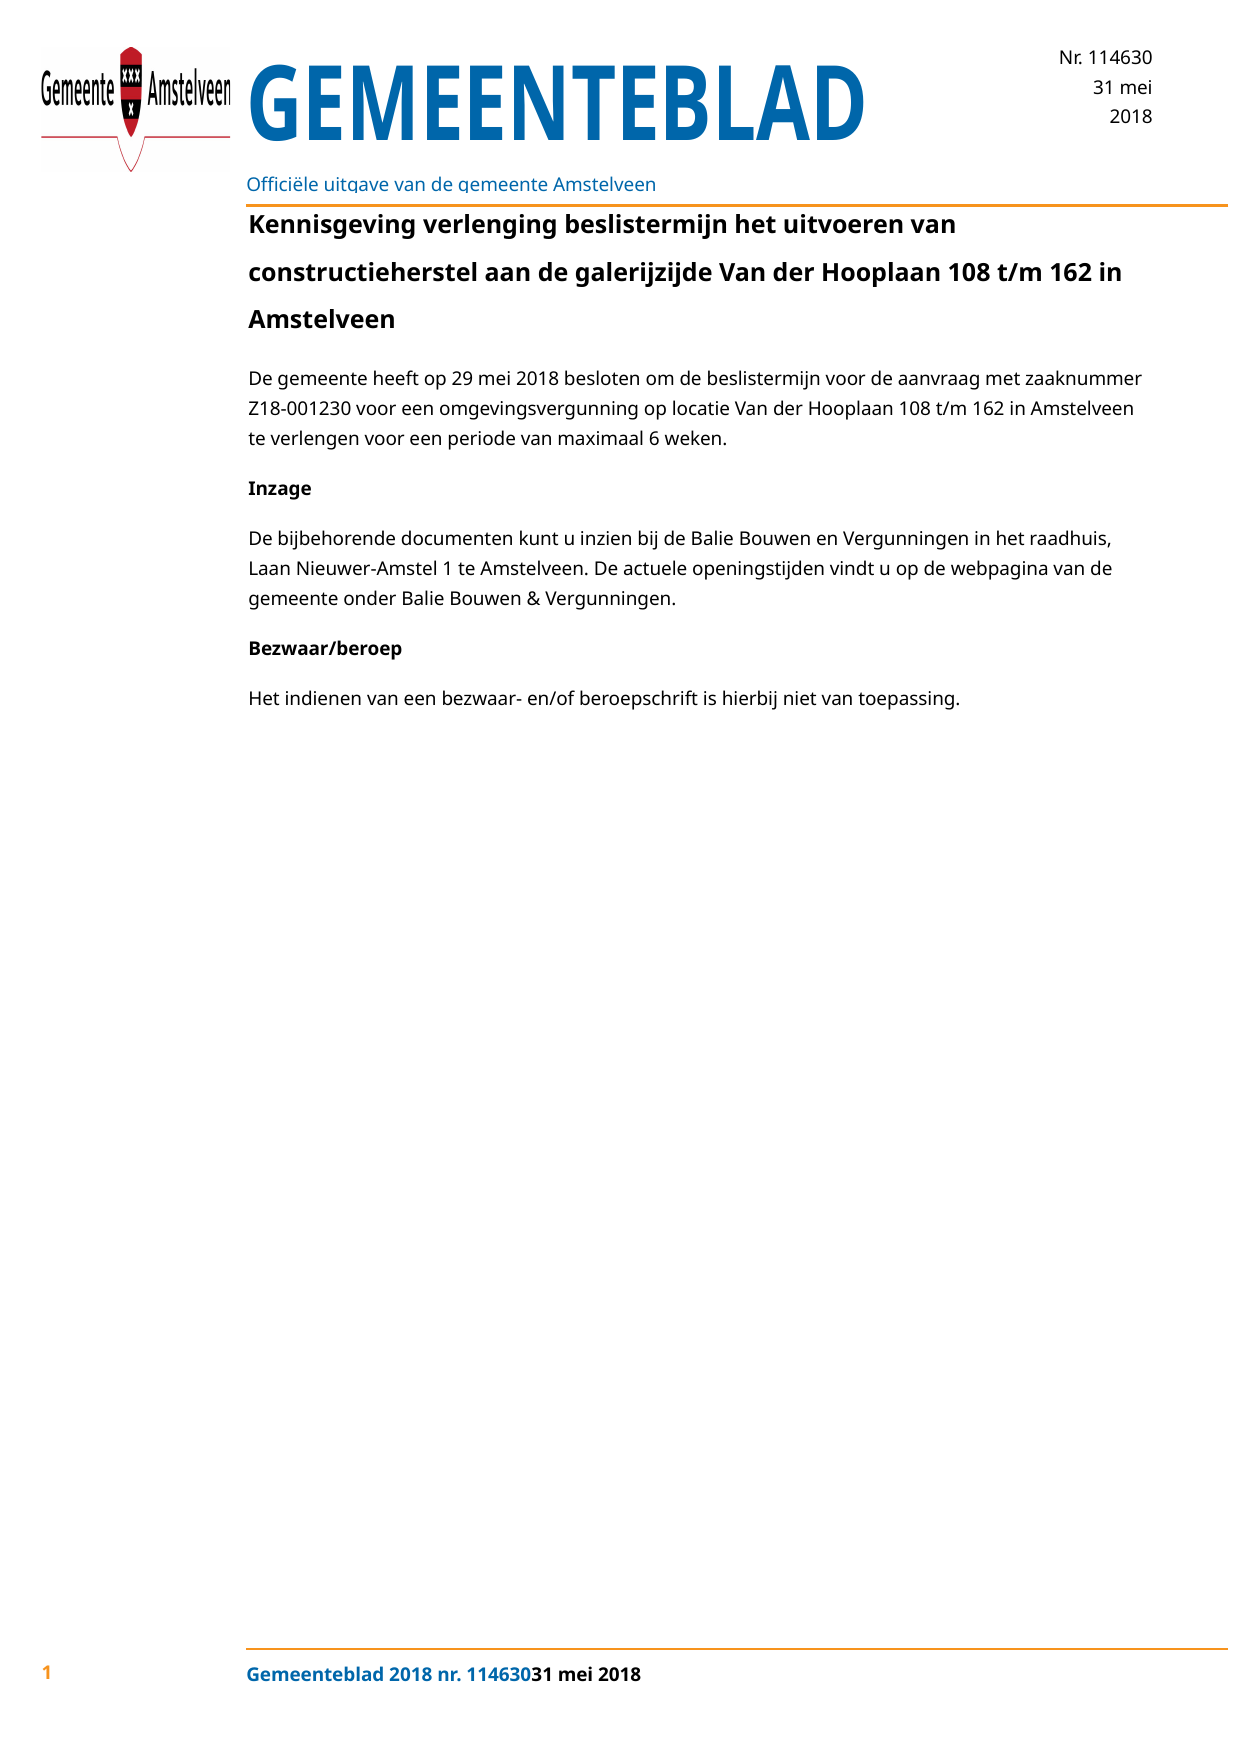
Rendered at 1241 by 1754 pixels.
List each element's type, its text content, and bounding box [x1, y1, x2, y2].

text De bijbehorende documenten kunt u inzien bij de Balie Bouwen en Vergunningen in het raadhuis, Laan Nieuwer-Amstel 1 te Amstelveen. De actuele openingstijden vindt u op de webpagina van de gemeente onder Balie Bouwen & Vergunningen. [248, 526, 1152, 610]
text Kennisgeving verlenging beslistermijn het uitvoeren van constructieherstel aan de galerijzijde Van der Hooplaan 108 t/m 162 in Amstelveen [248, 207, 1152, 336]
text Het indienen van een bezwaar- en/of beroepschrift is hierbij niet van toepassing. [248, 686, 1152, 711]
picture [41, 47, 231, 172]
text Bezwaar/beroep [248, 635, 1152, 661]
text De gemeente heeft op 29 mei 2018 besloten om de beslistermijn voor de aanvraag met zaaknummer Z18-001230 voor een omgevingsvergunning op locatie Van der Hooplaan 108 t/m 162 in Amstelveen te verlengen voor een periode van maximaal 6 weken. [248, 366, 1152, 450]
text Inzage [248, 475, 1152, 501]
